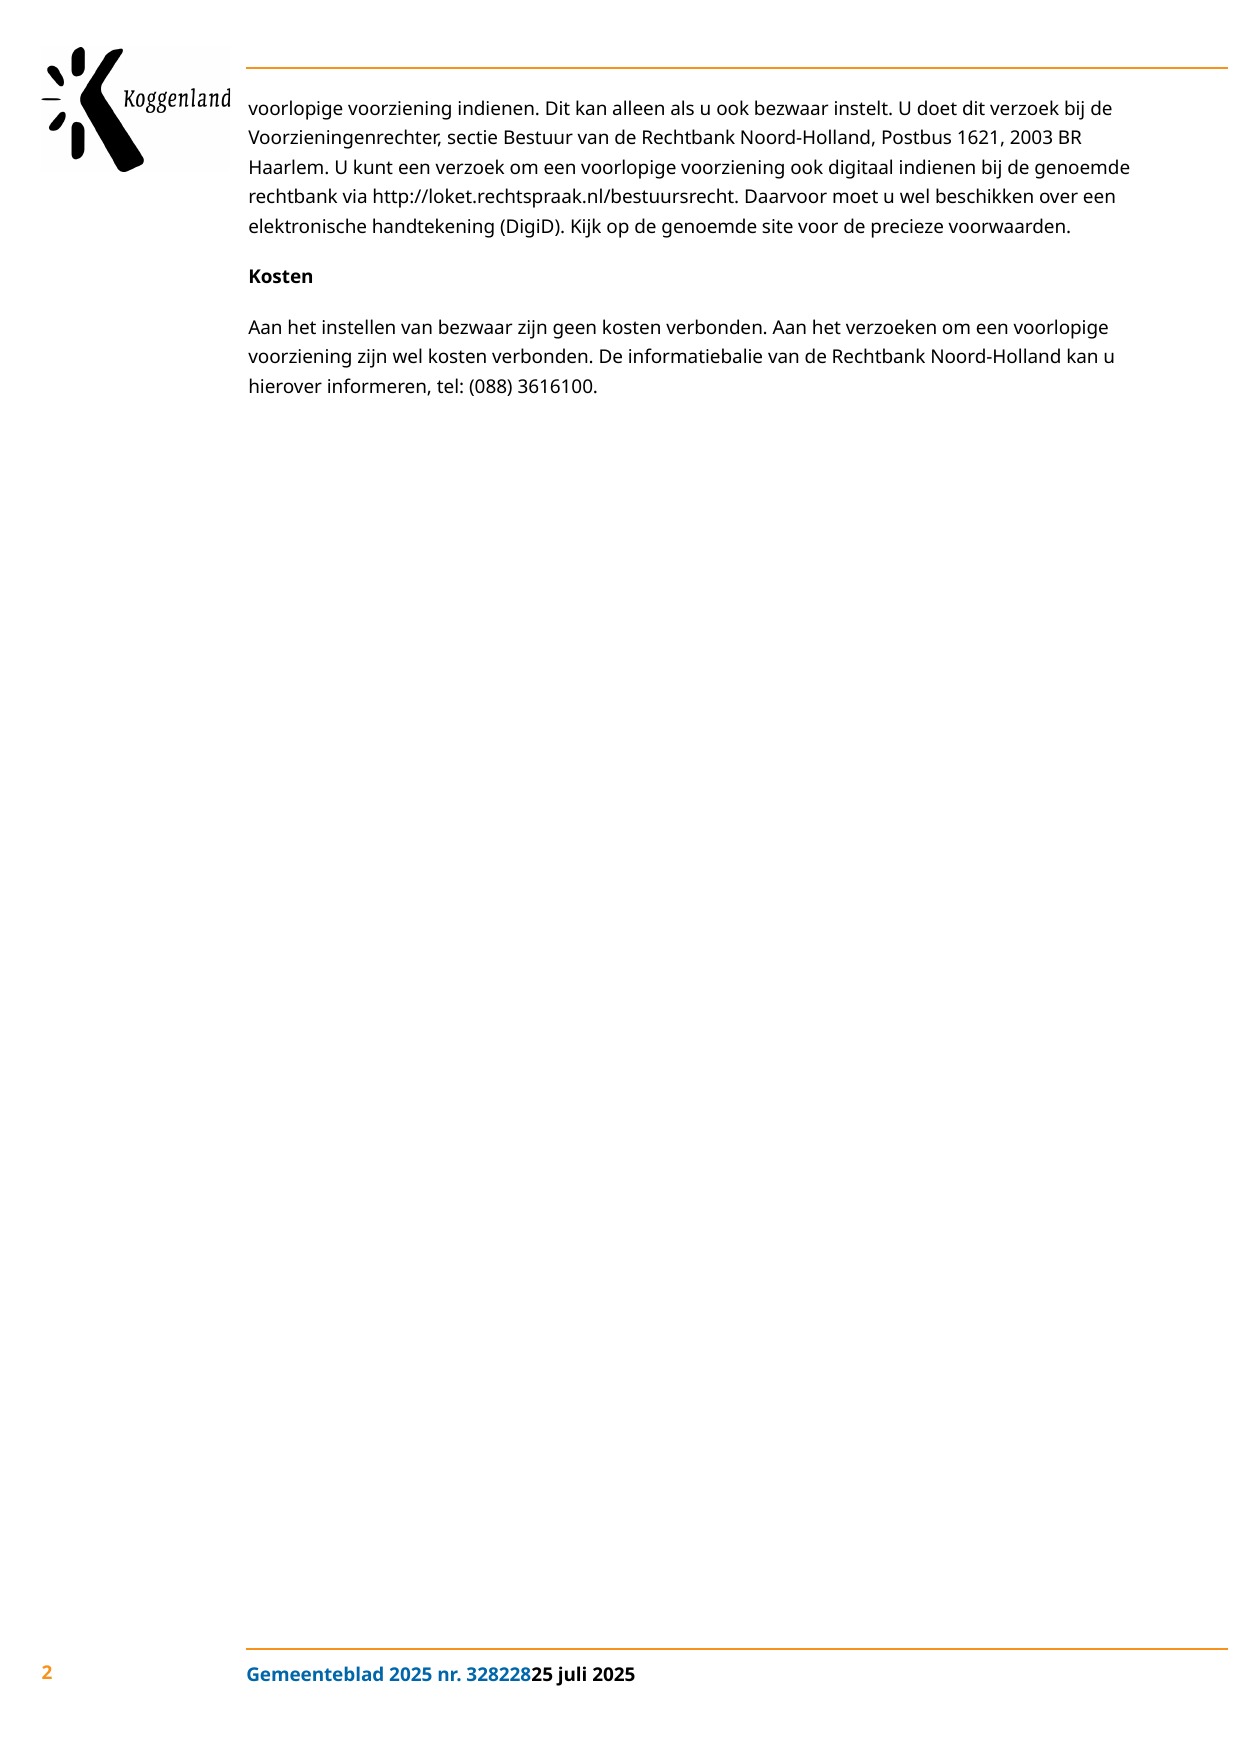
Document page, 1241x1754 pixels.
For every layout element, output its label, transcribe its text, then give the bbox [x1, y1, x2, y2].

text voorlopige voorziening indienen. Dit kan alleen als u ook bezwaar instelt. U doet dit verzoek bij de Voorzieningenrechter, sectie Bestuur van de Rechtbank Noord-Holland, Postbus 1621, 2003 BR Haarlem. U kunt een verzoek om een voorlopige voorziening ook digitaal indienen bij de genoemde rechtbank via http://loket.rechtspraak.nl/bestuursrecht. Daarvoor moet u wel beschikken over een elektronische handtekening (DigiD). Kijk op de genoemde site voor de precieze voorwaarden. [248, 95, 1152, 239]
picture [41, 47, 231, 172]
text Kosten [248, 263, 1152, 289]
text Aan het instellen van bezwaar zijn geen kosten verbonden. Aan het verzoeken om een voorlopige voorziening zijn wel kosten verbonden. De informatiebalie van de Rechtbank Noord-Holland kan u hierover informeren, tel: (088) 3616100. [248, 314, 1152, 399]
